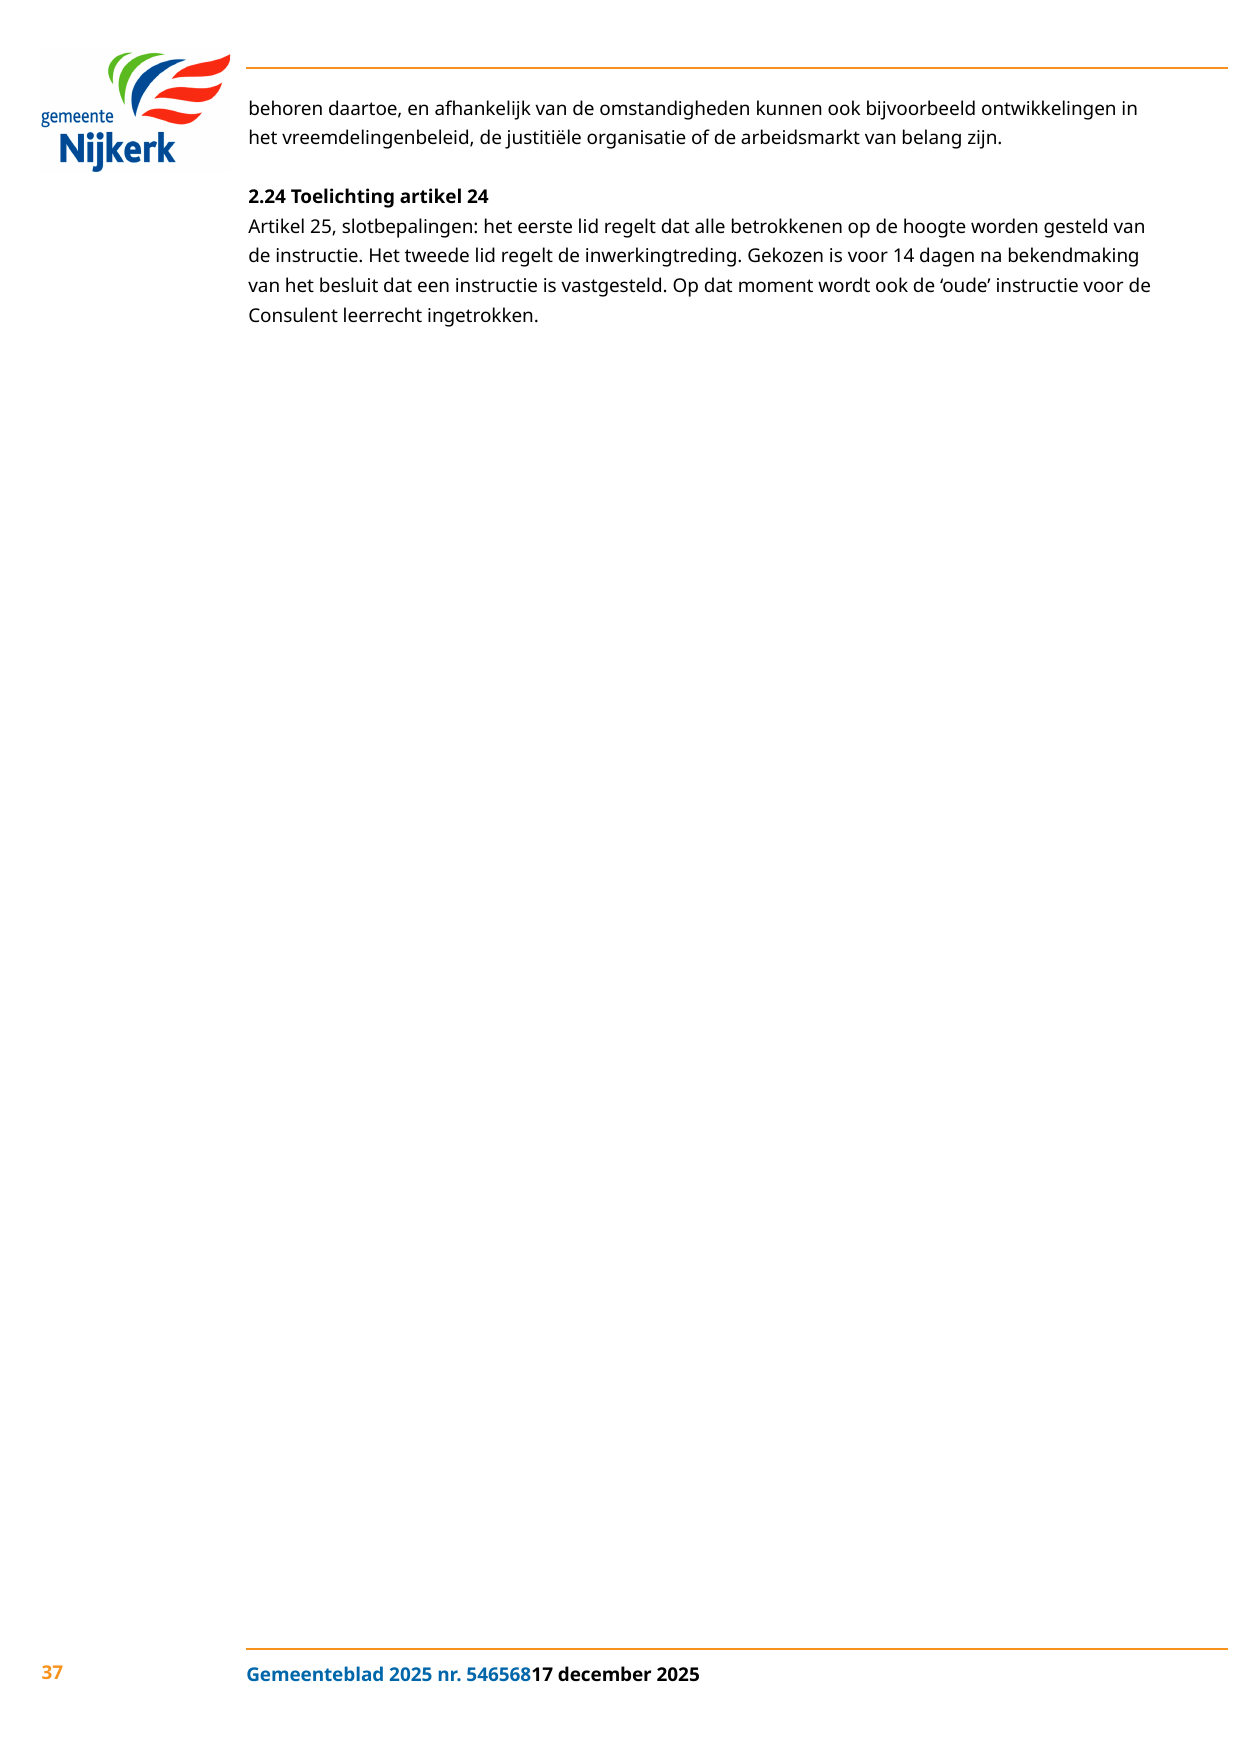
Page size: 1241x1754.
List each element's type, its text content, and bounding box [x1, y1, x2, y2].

text behoren daartoe, en afhankelijk van de omstandigheden kunnen ook bijvoorbeeld ontwikkelingen in het vreemdelingenbeleid, de justitiële organisatie of de arbeidsmarkt van belang zijn. [248, 95, 1152, 150]
picture [41, 47, 231, 172]
text 2.24 Toelichting artikel 24 [248, 183, 1152, 209]
text Artikel 25, slotbepalingen: het eerste lid regelt dat alle betrokkenen op de hoogte worden gesteld van de instructie. Het tweede lid regelt de inwerkingtreding. Gekozen is voor 14 dagen na bekendmaking van het besluit dat een instructie is vastgesteld. Op dat moment wordt ook de ‘oude’ instructie voor de Consulent leerrecht ingetrokken. [248, 213, 1152, 328]
